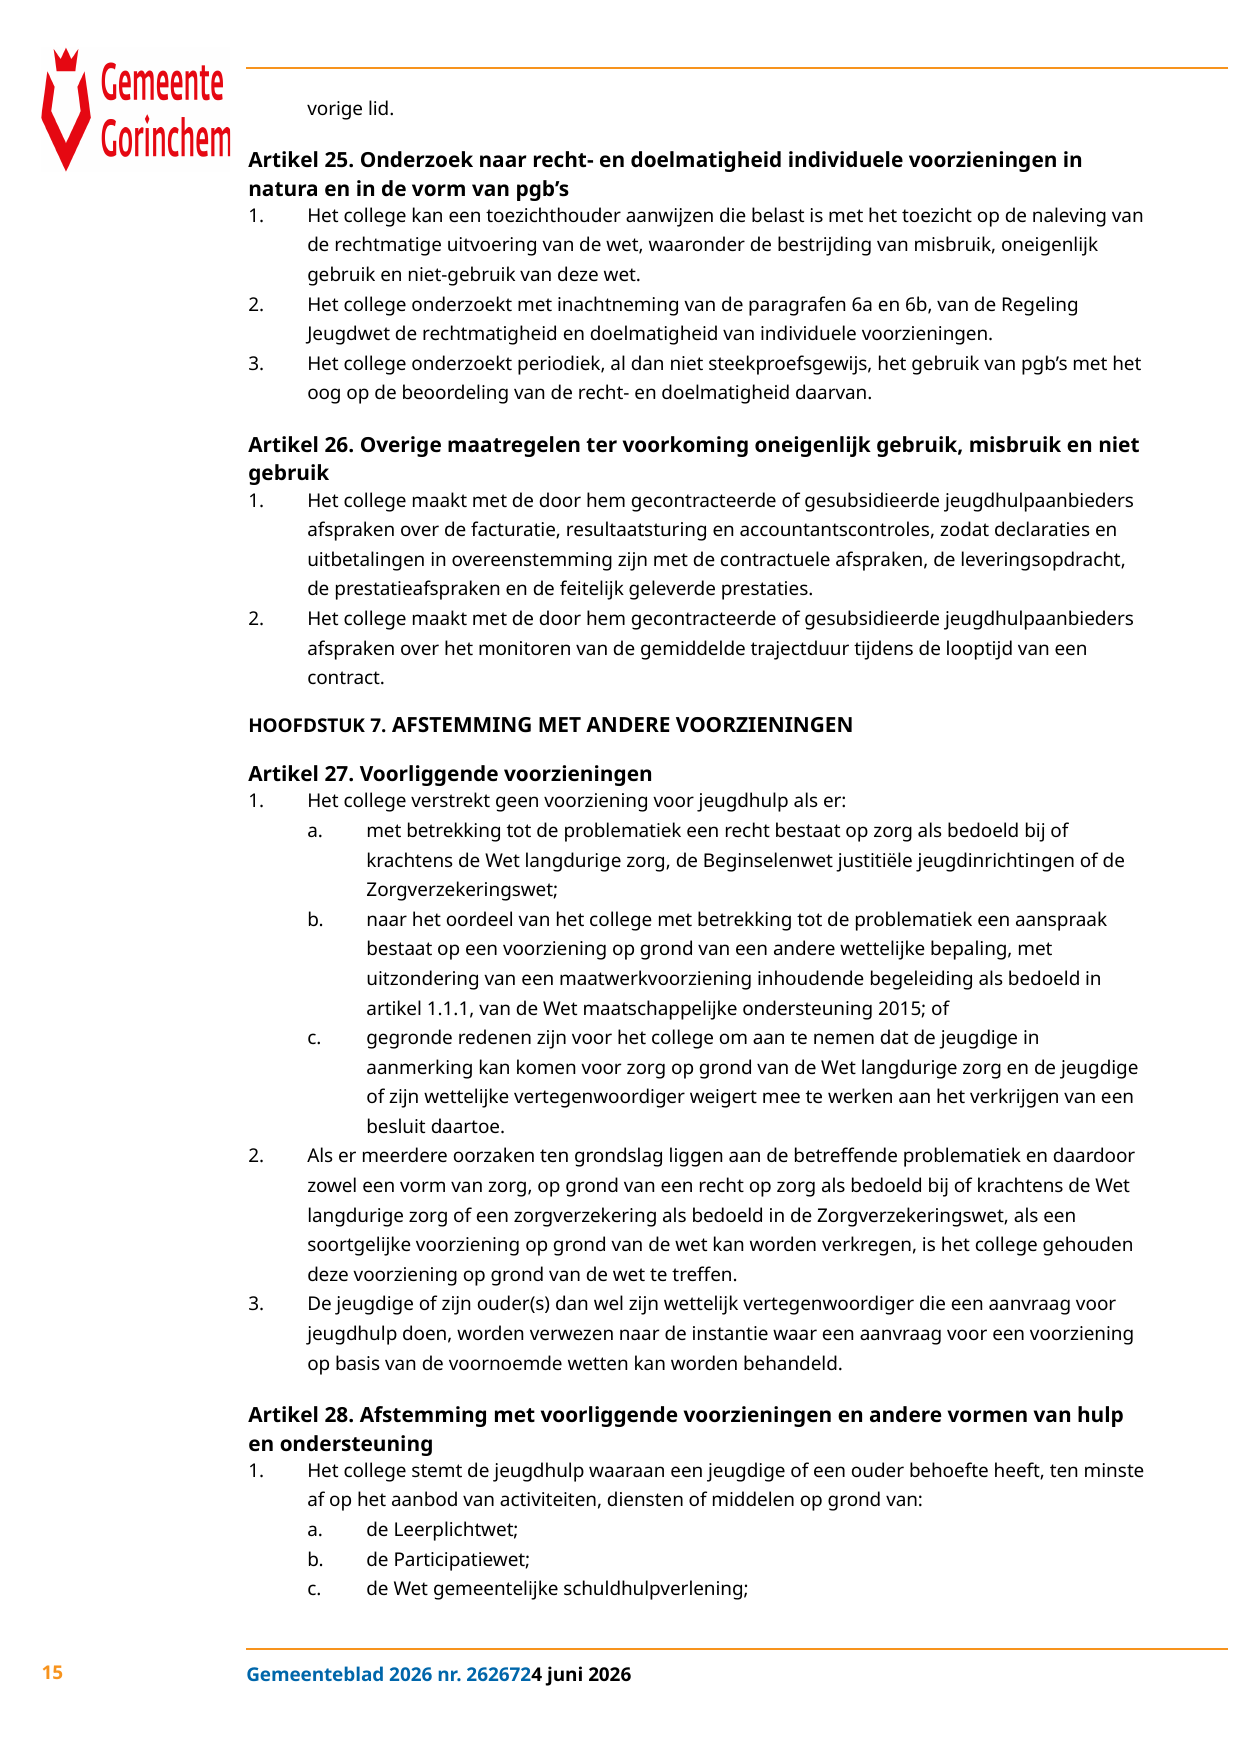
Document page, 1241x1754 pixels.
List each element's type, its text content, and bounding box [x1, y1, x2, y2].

list naar het oordeel van het college met betrekking tot de problematiek een aanspraak bestaat op een voorziening op grond van een andere wettelijke bepaling, met uitzondering van een maatwerkvoorziening inhoudende begeleiding als bedoeld in artikel 1.1.1, van de Wet maatschappelijke ondersteuning 2015; of [307, 906, 1152, 1021]
list Het college stemt de jeugdhulp waaraan een jeugdige of een ouder behoefte heeft, ten minste af op het aanbod van activiteiten, diensten of middelen op grond van: [248, 1457, 1152, 1512]
list de Wet gemeentelijke schuldhulpverlening; [307, 1575, 1152, 1601]
list de Participatiewet; [307, 1546, 1152, 1572]
list Als er meerdere oorzaken ten grondslag liggen aan de betreffende problematiek en daardoor zowel een vorm van zorg, op grond van een recht op zorg als bedoeld bij of krachtens de Wet langdurige zorg of een zorgverzekering als bedoeld in de Zorgverzekeringswet, als een soortgelijke voorziening op grond van de wet kan worden verkregen, is het college gehouden deze voorziening op grond van de wet te treffen. [248, 1143, 1152, 1287]
list Het college onderzoekt periodiek, al dan niet steekproefsgewijs, het gebruik van pgb’s met het oog op de beoordeling van de recht- en doelmatigheid daarvan. [248, 350, 1152, 405]
list gegronde redenen zijn voor het college om aan te nemen dat de jeugdige in aanmerking kan komen voor zorg op grond van de Wet langdurige zorg en de jeugdige of zijn wettelijke vertegenwoordiger weigert mee te werken aan het verkrijgen van een besluit daartoe. [307, 1024, 1152, 1139]
text HOOFDSTUK 7. AFSTEMMING MET ANDERE VOORZIENINGEN [248, 710, 1152, 738]
text Artikel 26. Overige maatregelen ter voorkoming oneigenlijk gebruik, misbruik en niet gebruik [248, 430, 1152, 487]
list Het college onderzoekt met inachtneming van de paragrafen 6a en 6b, van de Regeling Jeugdwet de rechtmatigheid en doelmatigheid van individuele voorzieningen. [248, 291, 1152, 346]
list met betrekking tot de problematiek een recht bestaat op zorg als bedoeld bij of krachtens de Wet langdurige zorg, de Beginselenwet justitiële jeugdinrichtingen of de Zorgverzekeringswet; [307, 817, 1152, 902]
list Het college verstrekt geen voorziening voor jeugdhulp als er: [248, 788, 1152, 813]
text Artikel 25. Onderzoek naar recht- en doelmatigheid individuele voorzieningen in natura en in de vorm van pgb’s [248, 145, 1152, 202]
picture [41, 47, 231, 172]
list Het college kan een toezichthouder aanwijzen die belast is met het toezicht op de naleving van de rechtmatige uitvoering van de wet, waaronder de bestrijding van misbruik, oneigenlijk gebruik en niet-gebruik van deze wet. [248, 202, 1152, 287]
text Artikel 27. Voorliggende voorzieningen [248, 759, 1152, 788]
list Het college maakt met de door hem gecontracteerde of gesubsidieerde jeugdhulpaanbieders afspraken over de facturatie, resultaatsturing en accountantscontroles, zodat declaraties en uitbetalingen in overeenstemming zijn met de contractuele afspraken, de leveringsopdracht, de prestatieafspraken en de feitelijk geleverde prestaties. [248, 487, 1152, 601]
list vorige lid. [248, 95, 1152, 121]
list de Leerplichtwet; [307, 1516, 1152, 1542]
list De jeugdige of zijn ouder(s) dan wel zijn wettelijk vertegenwoordiger die een aanvraag voor jeugdhulp doen, worden verwezen naar de instantie waar een aanvraag voor een voorziening op basis van de voornoemde wetten kan worden behandeld. [248, 1291, 1152, 1376]
text Artikel 28. Afstemming met voorliggende voorzieningen en andere vormen van hulp en ondersteuning [248, 1400, 1152, 1457]
list Het college maakt met de door hem gecontracteerde of gesubsidieerde jeugdhulpaanbieders afspraken over het monitoren van de gemiddelde trajectduur tijdens de looptijd van een contract. [248, 605, 1152, 690]
